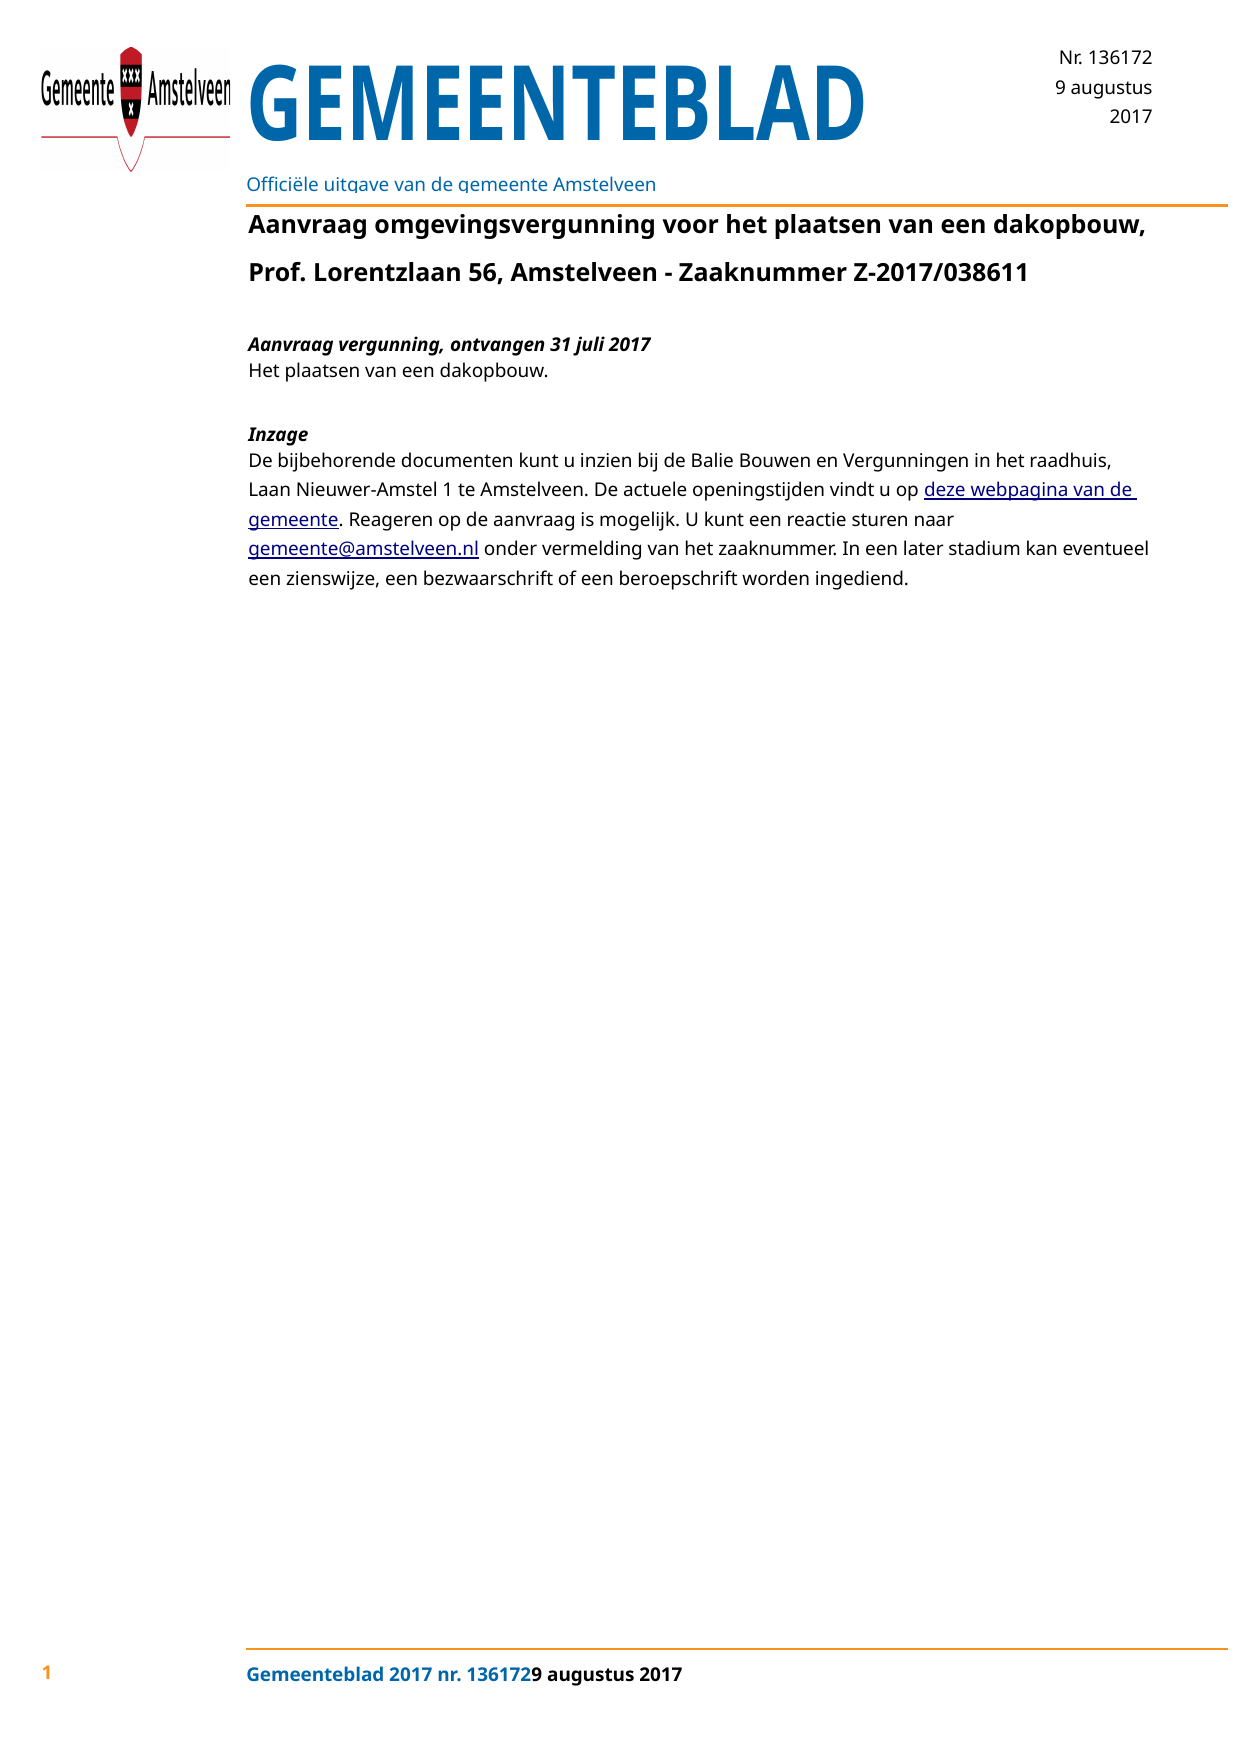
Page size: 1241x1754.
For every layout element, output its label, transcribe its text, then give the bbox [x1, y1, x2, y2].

text De bijbehorende documenten kunt u inzien bij de Balie Bouwen en Vergunningen in het raadhuis, Laan Nieuwer-Amstel 1 te Amstelveen. De actuele openingstijden vindt u op deze webpagina van de gemeente. Reageren op de aanvraag is mogelijk. U kunt een reactie sturen naar gemeente@amstelveen.nl onder vermelding van het zaaknummer. In een later stadium kan eventueel een zienswijze, een bezwaarschrift of een beroepschrift worden ingediend. [248, 447, 1152, 591]
text Het plaatsen van een dakopbouw. [248, 357, 1152, 383]
picture [41, 47, 231, 172]
text Aanvraag omgevingsvergunning voor het plaatsen van een dakopbouw, Prof. Lorentzlaan 56, Amstelveen - Zaaknummer Z-2017/038611 [248, 207, 1152, 288]
text Aanvraag vergunning, ontvangen 31 juli 2017 [248, 331, 1152, 357]
text Inzage [248, 421, 1152, 447]
